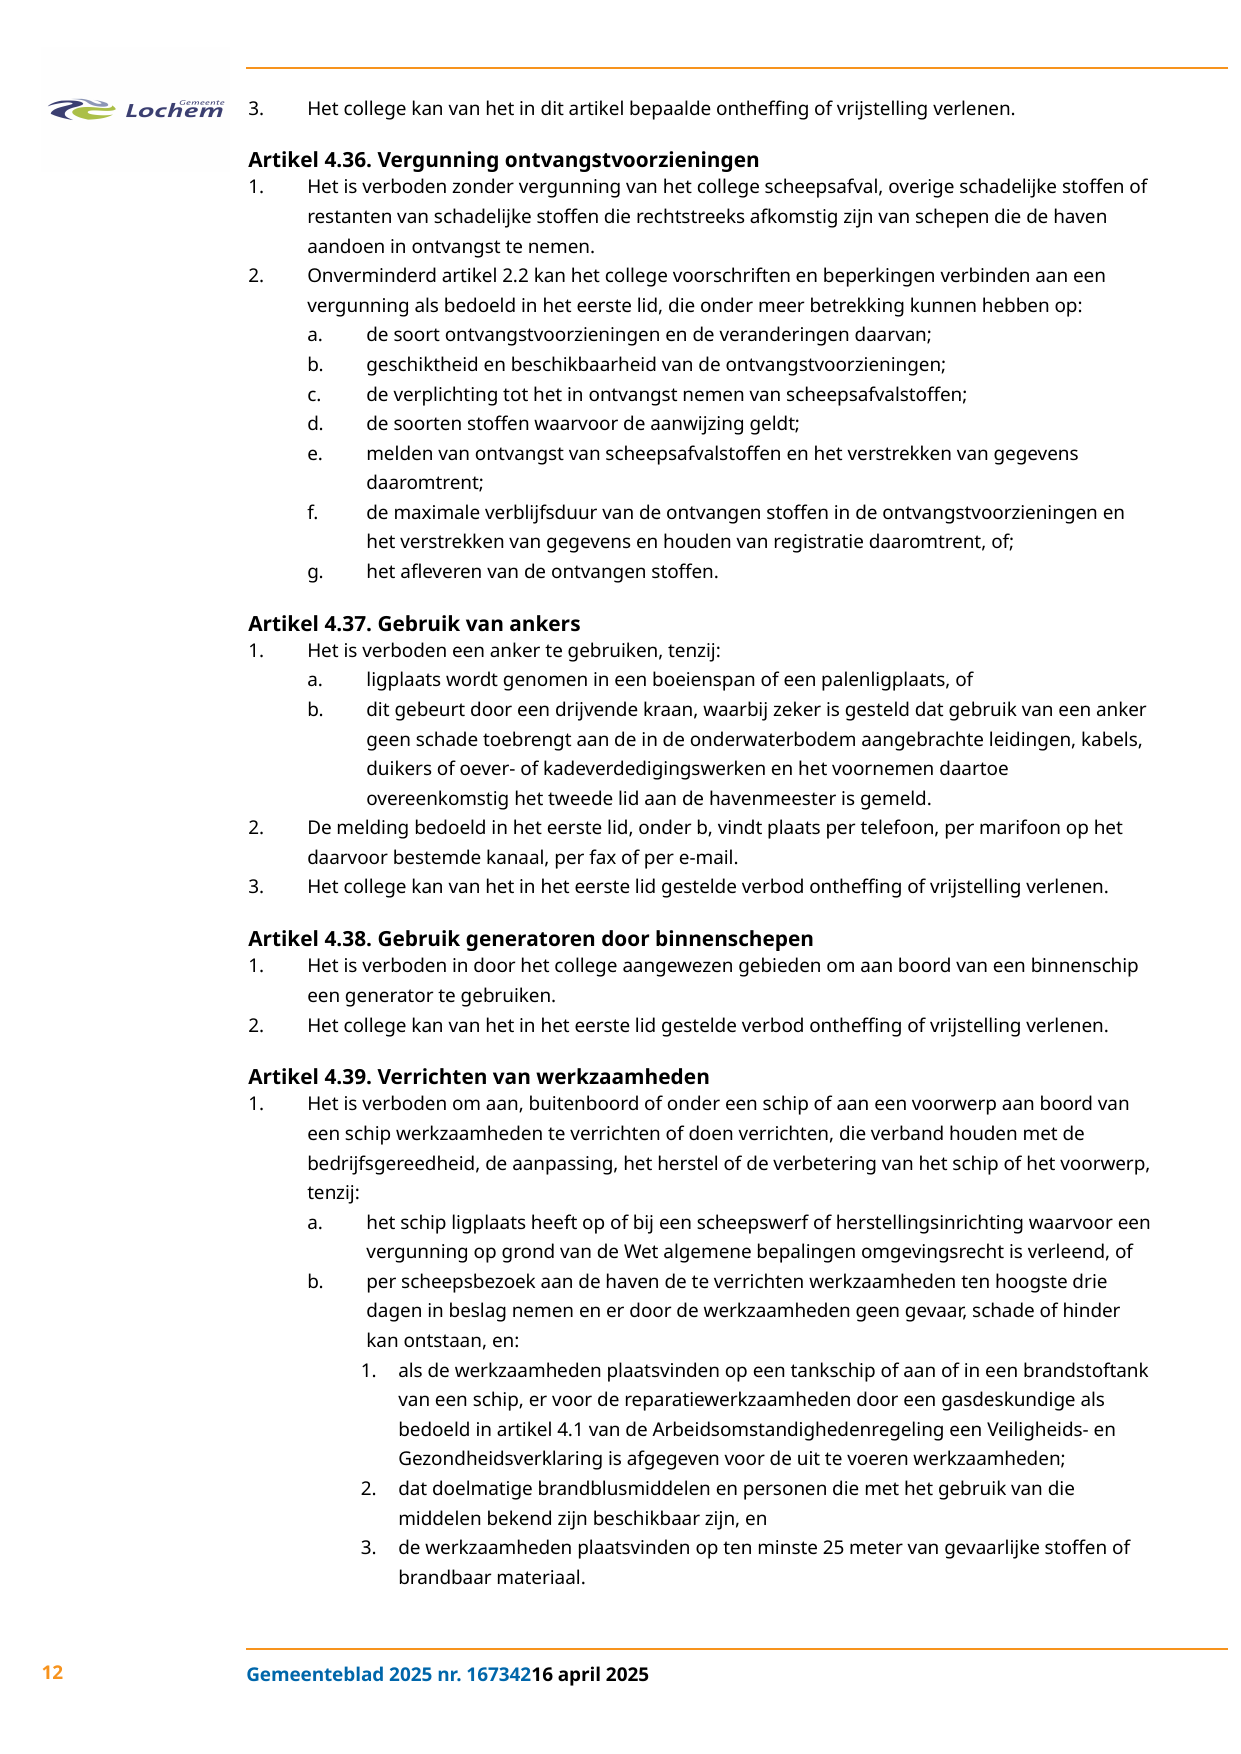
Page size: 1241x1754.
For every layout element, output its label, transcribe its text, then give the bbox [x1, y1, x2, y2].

text Artikel 4.39. Verrichten van werkzaamheden [248, 1062, 1152, 1091]
list Het college kan van het in dit artikel bepaalde ontheffing of vrijstelling verlenen. [248, 95, 1152, 121]
list geschiktheid en beschikbaarheid van de ontvangstvoorzieningen; [307, 351, 1152, 377]
list per scheepsbezoek aan de haven de te verrichten werkzaamheden ten hoogste drie dagen in beslag nemen en er door de werkzaamheden geen gevaar, schade of hinder kan ontstaan, en: [307, 1268, 1152, 1353]
list de werkzaamheden plaatsvinden op ten minste 25 meter van gevaarlijke stoffen of brandbaar materiaal. [361, 1534, 1152, 1590]
list De melding bedoeld in het eerste lid, onder b, vindt plaats per telefoon, per marifoon op het daarvoor bestemde kanaal, per fax of per e-mail. [248, 814, 1152, 870]
picture [41, 47, 231, 172]
list melden van ontvangst van scheepsafvalstoffen en het verstrekken van gegevens daaromtrent; [307, 440, 1152, 495]
list Het is verboden een anker te gebruiken, tenzij: [248, 637, 1152, 663]
list ligplaats wordt genomen in een boeienspan of een palenligplaats, of [307, 667, 1152, 692]
list Het is verboden in door het college aangewezen gebieden om aan boord van een binnenschip een generator te gebruiken. [248, 953, 1152, 1008]
list als de werkzaamheden plaatsvinden op een tankschip of aan of in een brandstoftank van een schip, er voor de reparatiewerkzaamheden door een gasdeskundige als bedoeld in artikel 4.1 van de Arbeidsomstandighedenregeling een Veiligheids- en Gezondheidsverklaring is afgegeven voor de uit te voeren werkzaamheden; [361, 1357, 1152, 1471]
list Het is verboden om aan, buitenboord of onder een schip of aan een voorwerp aan boord van een schip werkzaamheden te verrichten of doen verrichten, die verband houden met de bedrijfsgereedheid, de aanpassing, het herstel of de verbetering van het schip of het voorwerp, tenzij: [248, 1091, 1152, 1205]
text Artikel 4.36. Vergunning ontvangstvoorzieningen [248, 145, 1152, 174]
list het schip ligplaats heeft op of bij een scheepswerf of herstellingsinrichting waarvoor een vergunning op grond van de Wet algemene bepalingen omgevingsrecht is verleend, of [307, 1209, 1152, 1264]
list Het college kan van het in het eerste lid gestelde verbod ontheffing of vrijstelling verlenen. [248, 1012, 1152, 1037]
list Het college kan van het in het eerste lid gestelde verbod ontheffing of vrijstelling verlenen. [248, 874, 1152, 899]
text Artikel 4.37. Gebruik van ankers [248, 609, 1152, 637]
list de soorten stoffen waarvoor de aanwijzing geldt; [307, 410, 1152, 436]
list de verplichting tot het in ontvangst nemen van scheepsafvalstoffen; [307, 381, 1152, 406]
list de maximale verblijfsduur van de ontvangen stoffen in de ontvangstvoorzieningen en het verstrekken van gegevens en houden van registratie daaromtrent, of; [307, 499, 1152, 554]
list de soort ontvangstvoorzieningen en de veranderingen daarvan; [307, 322, 1152, 347]
text Artikel 4.38. Gebruik generatoren door binnenschepen [248, 924, 1152, 953]
list het afleveren van de ontvangen stoffen. [307, 558, 1152, 584]
list Het is verboden zonder vergunning van het college scheepsafval, overige schadelijke stoffen of restanten van schadelijke stoffen die rechtstreeks afkomstig zijn van schepen die de haven aandoen in ontvangst te nemen. [248, 174, 1152, 258]
list dit gebeurt door een drijvende kraan, waarbij zeker is gesteld dat gebruik van een anker geen schade toebrengt aan de in de onderwaterbodem aangebrachte leidingen, kabels, duikers of oever- of kadeverdedigingswerken en het voornemen daartoe overeenkomstig het tweede lid aan de havenmeester is gemeld. [307, 696, 1152, 811]
list dat doelmatige brandblusmiddelen en personen die met het gebruik van die middelen bekend zijn beschikbaar zijn, en [361, 1475, 1152, 1531]
list Onverminderd artikel 2.2 kan het college voorschriften en beperkingen verbinden aan een vergunning als bedoeld in het eerste lid, die onder meer betrekking kunnen hebben op: [248, 262, 1152, 318]
